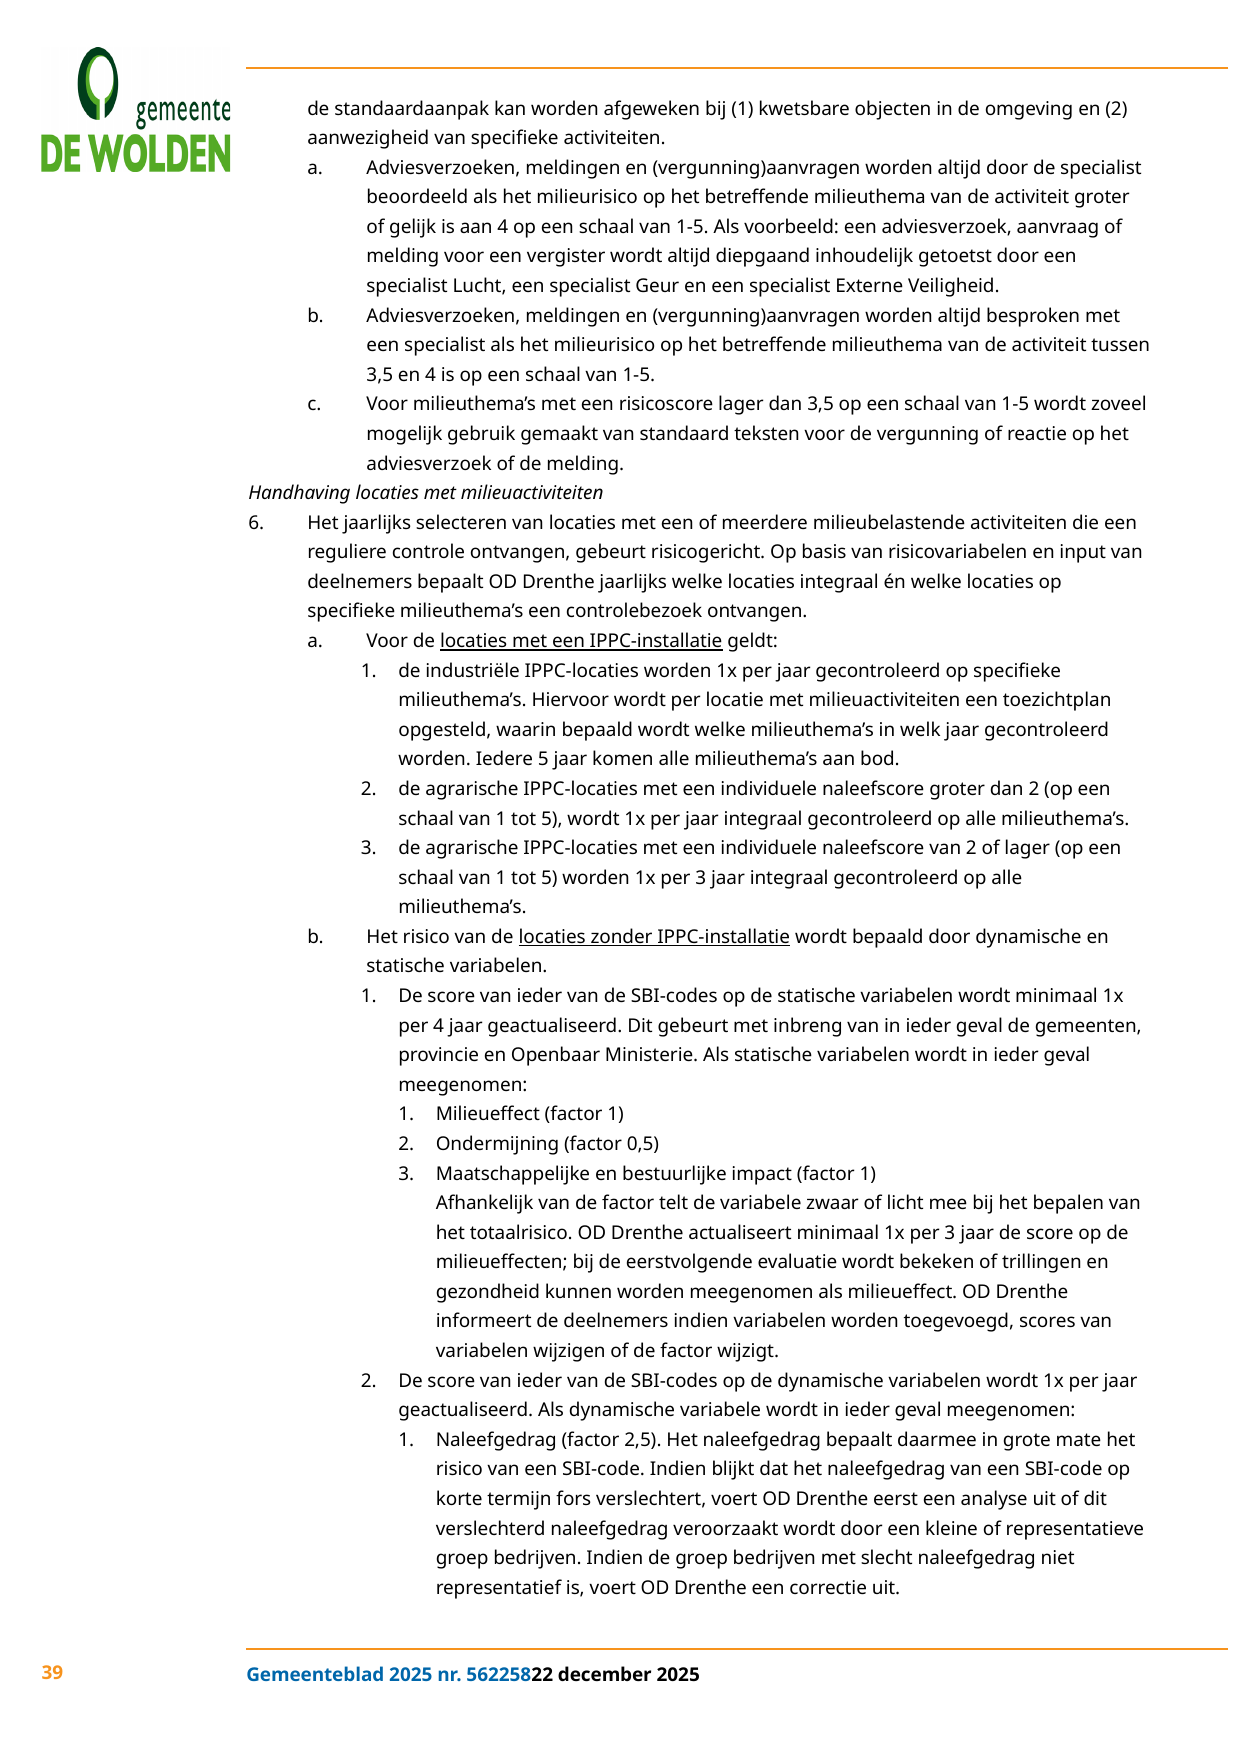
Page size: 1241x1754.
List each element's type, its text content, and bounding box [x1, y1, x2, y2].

list Milieueffect (factor 1) [398, 1101, 1152, 1126]
list Het risico van de locaties zonder IPPC-installatie wordt bepaald door dynamische en statische variabelen. [307, 923, 1152, 978]
picture [41, 47, 231, 172]
list De score van ieder van de SBI-codes op de dynamische variabelen wordt 1x per jaar geactualiseerd. Als dynamische variabele wordt in ieder geval meegenomen: [361, 1367, 1152, 1422]
list Voor de locaties met een IPPC-installatie geldt: [307, 627, 1152, 653]
list Maatschappelijke en bestuurlijke impact (factor 1) [398, 1160, 1152, 1186]
list De score van ieder van de SBI-codes op de statische variabelen wordt minimaal 1x per 4 jaar geactualiseerd. Dit gebeurt met inbreng van in ieder geval de gemeenten, provincie en Openbaar Ministerie. Als statische variabelen wordt in ieder geval meegenomen: [361, 982, 1152, 1097]
list Adviesverzoeken, meldingen en (vergunning)aanvragen worden altijd besproken met een specialist als het milieurisico op het betreffende milieuthema van de activiteit tussen 3,5 en 4 is op een schaal van 1-5. [307, 302, 1152, 387]
list de industriële IPPC-locaties worden 1x per jaar gecontroleerd op specifieke milieuthema’s. Hiervoor wordt per locatie met milieuactiviteiten een toezichtplan opgesteld, waarin bepaald wordt welke milieuthema’s in welk jaar gecontroleerd worden. Iedere 5 jaar komen alle milieuthema’s aan bod. [361, 657, 1152, 771]
text Handhaving locaties met milieuactiviteiten [248, 479, 1152, 505]
list Het jaarlijks selecteren van locaties met een of meerdere milieubelastende activiteiten die een reguliere controle ontvangen, gebeurt risicogericht. Op basis van risicovariabelen en input van deelnemers bepaalt OD Drenthe jaarlijks welke locaties integraal én welke locaties op specifieke milieuthema’s een controlebezoek ontvangen. [248, 509, 1152, 623]
list Afhankelijk van de factor telt de variabele zwaar of licht mee bij het bepalen van het totaalrisico. OD Drenthe actualiseert minimaal 1x per 3 jaar de score op de milieueffecten; bij de eerstvolgende evaluatie wordt bekeken of trillingen en gezondheid kunnen worden meegenomen als milieueffect. OD Drenthe informeert de deelnemers indien variabelen worden toegevoegd, scores van variabelen wijzigen of de factor wijzigt. [398, 1189, 1152, 1363]
list Naleefgedrag (factor 2,5). Het naleefgedrag bepaalt daarmee in grote mate het risico van een SBI-code. Indien blijkt dat het naleefgedrag van een SBI-code op korte termijn fors verslechtert, voert OD Drenthe eerst een analyse uit of dit verslechterd naleefgedrag veroorzaakt wordt door een kleine of representatieve groep bedrijven. Indien de groep bedrijven met slecht naleefgedrag niet representatief is, voert OD Drenthe een correctie uit. [398, 1426, 1152, 1600]
list Voor milieuthema’s met een risicoscore lager dan 3,5 op een schaal van 1-5 wordt zoveel mogelijk gebruik gemaakt van standaard teksten voor de vergunning of reactie op het adviesverzoek of de melding. [307, 391, 1152, 476]
list de agrarische IPPC-locaties met een individuele naleefscore van 2 of lager (op een schaal van 1 tot 5) worden 1x per 3 jaar integraal gecontroleerd op alle milieuthema’s. [361, 834, 1152, 919]
list Adviesverzoeken, meldingen en (vergunning)aanvragen worden altijd door de specialist beoordeeld als het milieurisico op het betreffende milieuthema van de activiteit groter of gelijk is aan 4 op een schaal van 1-5. Als voorbeeld: een adviesverzoek, aanvraag of melding voor een vergister wordt altijd diepgaand inhoudelijk getoetst door een specialist Lucht, een specialist Geur en een specialist Externe Veiligheid. [307, 154, 1152, 298]
list de standaardaanpak kan worden afgeweken bij (1) kwetsbare objecten in de omgeving en (2) aanwezigheid van specifieke activiteiten. [248, 95, 1152, 150]
list Ondermijning (factor 0,5) [398, 1130, 1152, 1156]
list de agrarische IPPC-locaties met een individuele naleefscore groter dan 2 (op een schaal van 1 tot 5), wordt 1x per jaar integraal gecontroleerd op alle milieuthema’s. [361, 775, 1152, 831]
